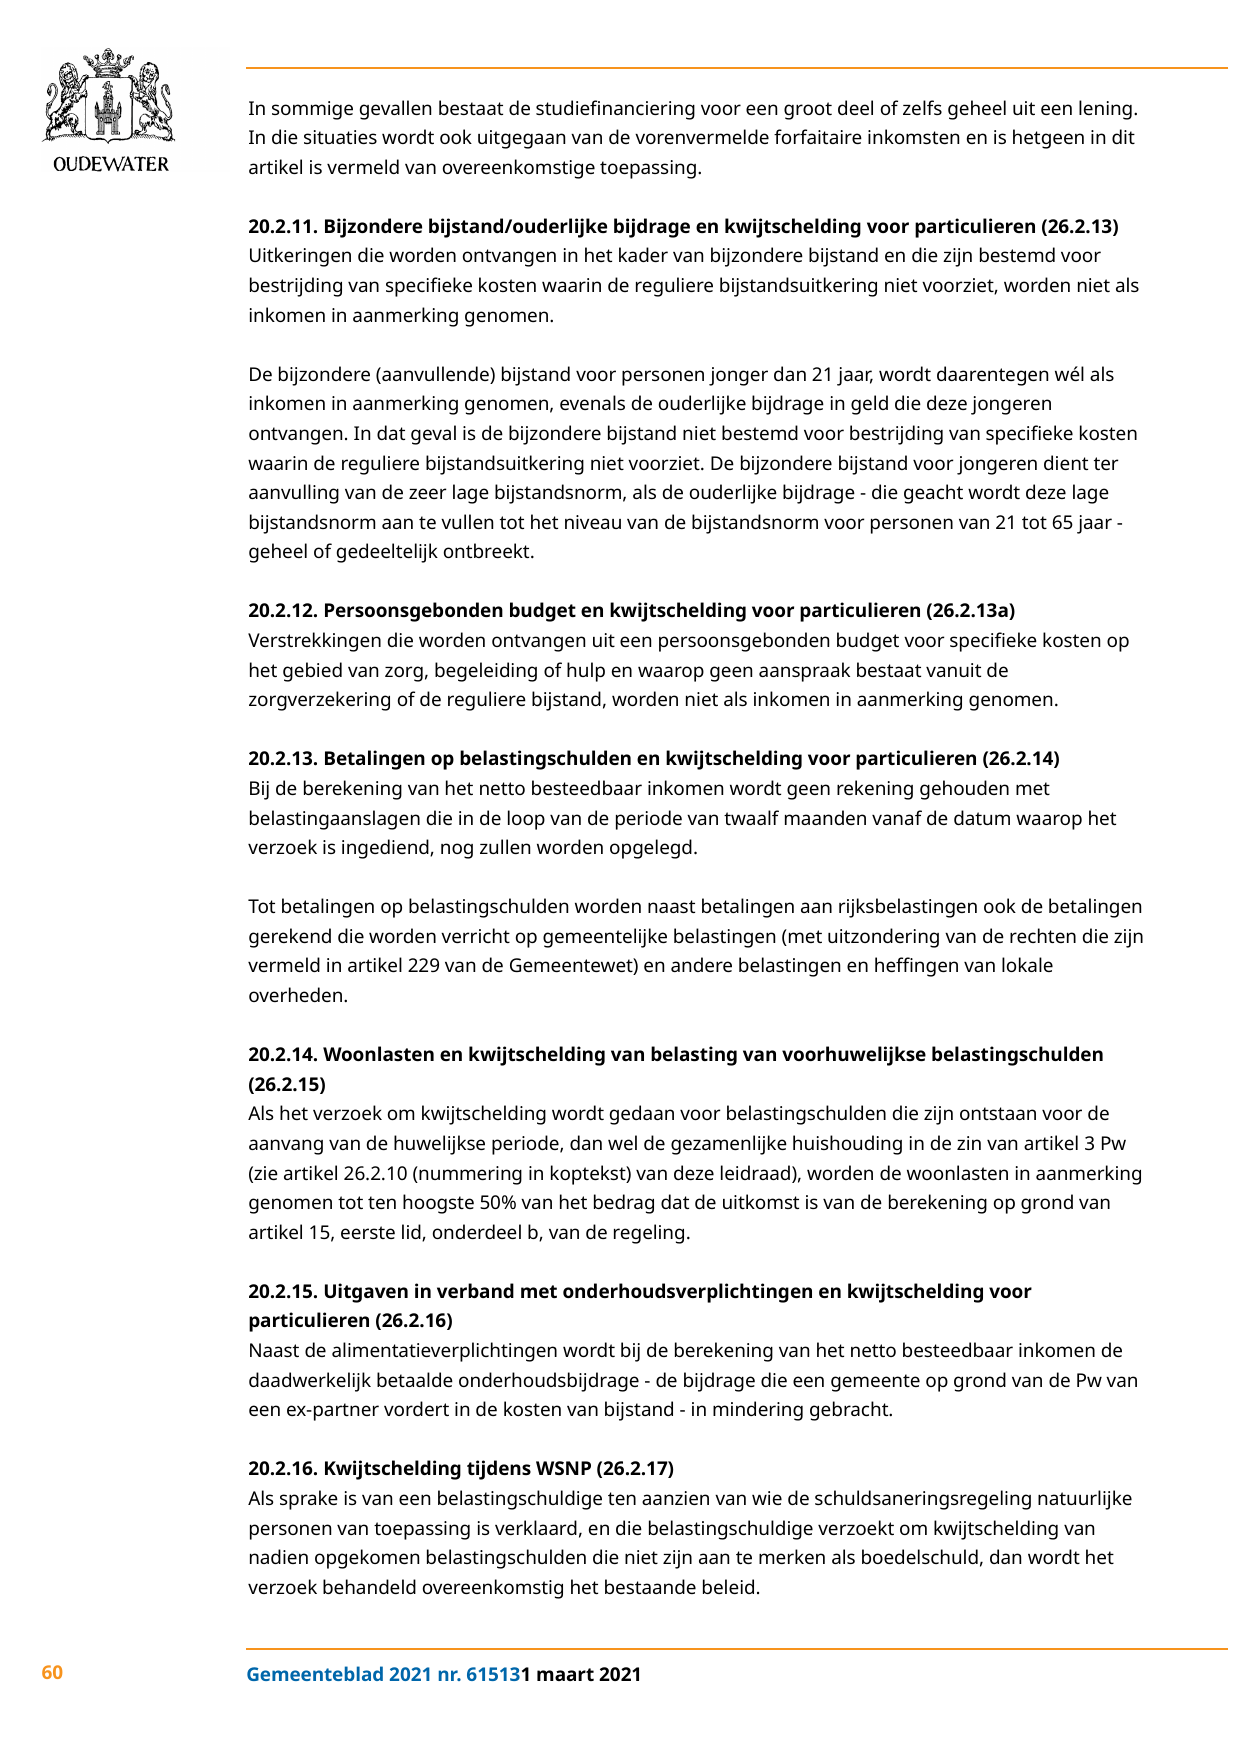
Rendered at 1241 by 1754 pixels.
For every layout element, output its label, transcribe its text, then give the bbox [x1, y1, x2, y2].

text Als het verzoek om kwijtschelding wordt gedaan voor belastingschulden die zijn ontstaan voor de aanvang van de huwelijkse periode, dan wel de gezamenlijke huishouding in de zin van artikel 3 Pw (zie artikel 26.2.10 (nummering in koptekst) van deze leidraad), worden de woonlasten in aanmerking genomen tot ten hoogste 50% van het bedrag dat de uitkomst is van de berekening op grond van artikel 15, eerste lid, onderdeel b, van de regeling. [248, 1101, 1152, 1245]
text De bijzondere (aanvullende) bijstand voor personen jonger dan 21 jaar, wordt daarentegen wél als inkomen in aanmerking genomen, evenals de ouderlijke bijdrage in geld die deze jongeren ontvangen. In dat geval is de bijzondere bijstand niet bestemd voor bestrijding van specifieke kosten waarin de reguliere bijstandsuitkering niet voorziet. De bijzondere bijstand voor jongeren dient ter aanvulling van de zeer lage bijstandsnorm, als de ouderlijke bijdrage - die geacht wordt deze lage bijstandsnorm aan te vullen tot het niveau van de bijstandsnorm voor personen van 21 tot 65 jaar - geheel of gedeeltelijk ontbreekt. [248, 361, 1152, 564]
text Als sprake is van een belastingschuldige ten aanzien van wie de schuldsaneringsregeling natuurlijke personen van toepassing is verklaard, en die belastingschuldige verzoekt om kwijtschelding van nadien opgekomen belastingschulden die niet zijn aan te merken als boedelschuld, dan wordt het verzoek behandeld overeenkomstig het bestaande beleid. [248, 1485, 1152, 1600]
text Naast de alimentatieverplichtingen wordt bij de berekening van het netto besteedbaar inkomen de daadwerkelijk betaalde onderhoudsbijdrage - de bijdrage die een gemeente op grond van de Pw van een ex-partner vordert in de kosten van bijstand - in mindering gebracht. [248, 1337, 1152, 1422]
text Uitkeringen die worden ontvangen in het kader van bijzondere bijstand en die zijn bestemd voor bestrijding van specifieke kosten waarin de reguliere bijstandsuitkering niet voorziet, worden niet als inkomen in aanmerking genomen. [248, 243, 1152, 328]
text 20.2.16. Kwijtschelding tijdens WSNP (26.2.17) [248, 1456, 1152, 1481]
text 20.2.11. Bijzondere bijstand/ouderlijke bijdrage en kwijtschelding voor particulieren (26.2.13) [248, 213, 1152, 239]
text 20.2.15. Uitgaven in verband met onderhoudsverplichtingen en kwijtschelding voor particulieren (26.2.16) [248, 1278, 1152, 1333]
text 20.2.14. Woonlasten en kwijtschelding van belasting van voorhuwelijkse belastingschulden (26.2.15) [248, 1041, 1152, 1097]
text In sommige gevallen bestaat de studiefinanciering voor een groot deel of zelfs geheel uit een lening. In die situaties wordt ook uitgegaan van de vorenvermelde forfaitaire inkomsten en is hetgeen in dit artikel is vermeld van overeenkomstige toepassing. [248, 95, 1152, 180]
text Bij de berekening van het netto besteedbaar inkomen wordt geen rekening gehouden met belastingaanslagen die in de loop van de periode van twaalf maanden vanaf de datum waarop het verzoek is ingediend, nog zullen worden opgelegd. [248, 775, 1152, 860]
text Verstrekkingen die worden ontvangen uit een persoonsgebonden budget voor specifieke kosten op het gebied van zorg, begeleiding of hulp en waarop geen aanspraak bestaat vanuit de zorgverzekering of de reguliere bijstand, worden niet als inkomen in aanmerking genomen. [248, 627, 1152, 712]
text 20.2.12. Persoonsgebonden budget en kwijtschelding voor particulieren (26.2.13a) [248, 598, 1152, 623]
text Tot betalingen op belastingschulden worden naast betalingen aan rijksbelastingen ook de betalingen gerekend die worden verricht op gemeentelijke belastingen (met uitzondering van de rechten die zijn vermeld in artikel 229 van de Gemeentewet) en andere belastingen en heffingen van lokale overheden. [248, 893, 1152, 1008]
picture [41, 47, 231, 172]
text 20.2.13. Betalingen op belastingschulden en kwijtschelding voor particulieren (26.2.14) [248, 746, 1152, 771]
